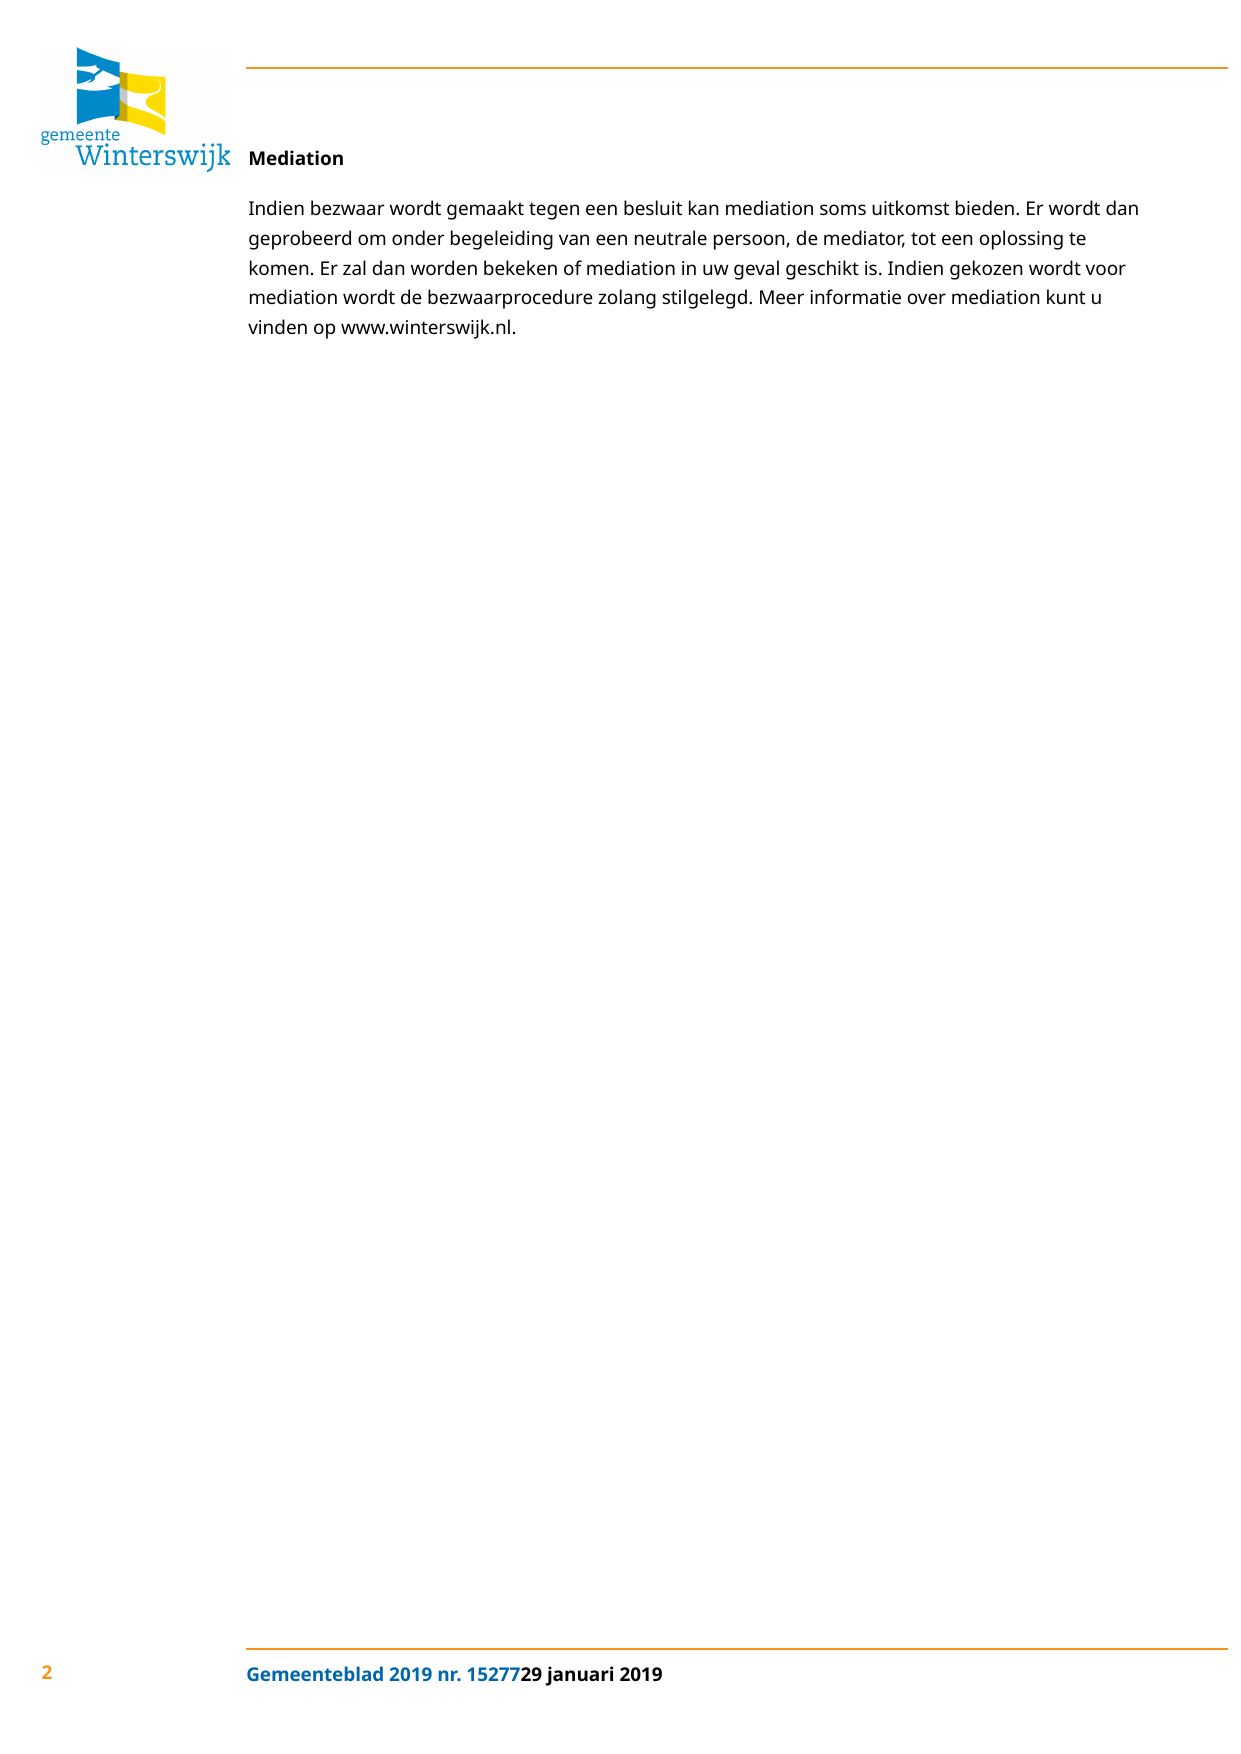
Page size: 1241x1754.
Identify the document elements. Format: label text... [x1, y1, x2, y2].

text Indien bezwaar wordt gemaakt tegen een besluit kan mediation soms uitkomst bieden. Er wordt dan geprobeerd om onder begeleiding van een neutrale persoon, de mediator, tot een oplossing te komen. Er zal dan worden bekeken of mediation in uw geval geschikt is. Indien gekozen wordt voor mediation wordt de bezwaarprocedure zolang stilgelegd. Meer informatie over mediation kunt u vinden op www.winterswijk.nl. [248, 196, 1152, 340]
picture [225, 153, 231, 162]
text Mediation [248, 145, 1152, 171]
picture [41, 47, 231, 172]
